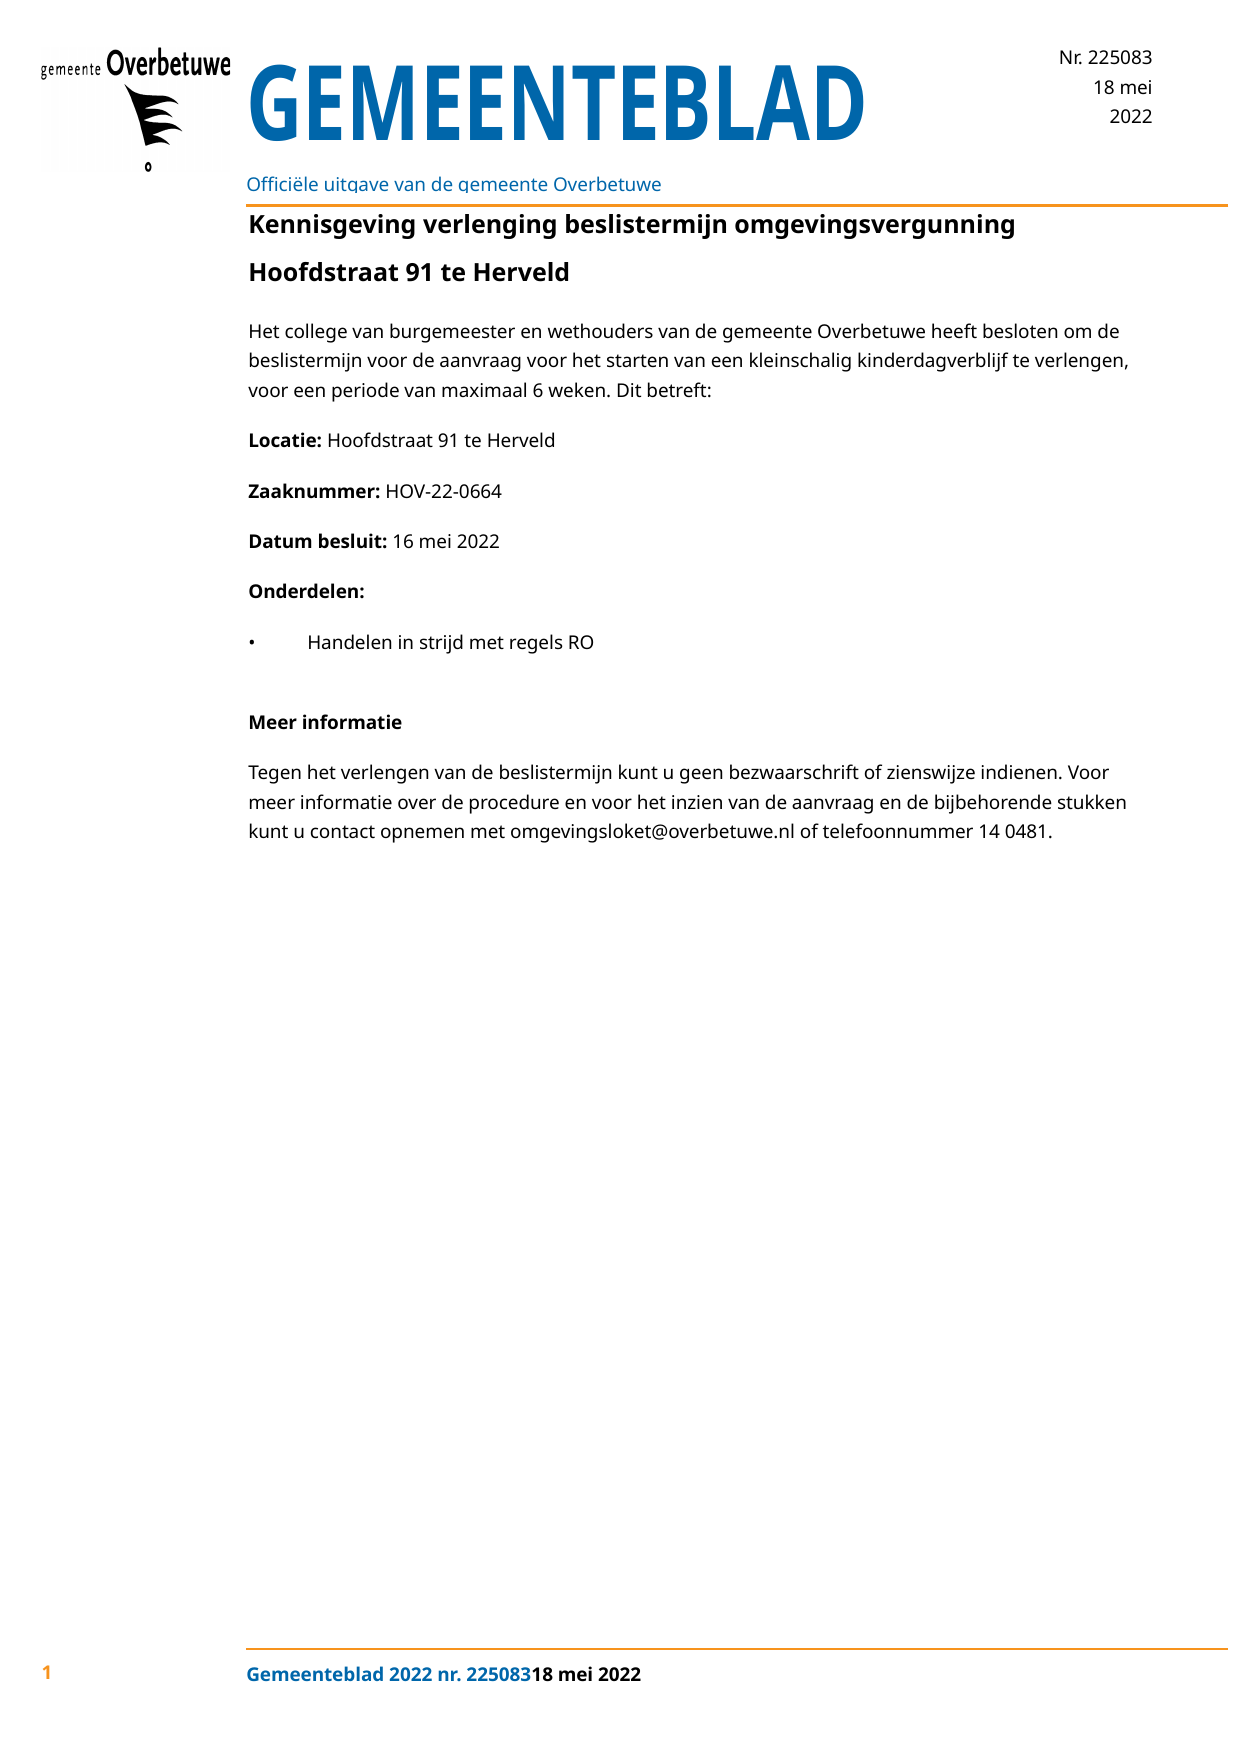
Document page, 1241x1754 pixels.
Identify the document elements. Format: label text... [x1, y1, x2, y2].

text Datum besluit: 16 mei 2022 [248, 528, 1152, 554]
picture [41, 47, 231, 172]
text Zaaknummer: HOV-22-0664 [248, 478, 1152, 504]
list Handelen in strijd met regels RO [248, 629, 1152, 655]
text Locatie: Hoofdstraat 91 te Herveld [248, 427, 1152, 453]
text Meer informatie [248, 709, 1152, 735]
text Het college van burgemeester en wethouders van de gemeente Overbetuwe heeft besloten om de beslistermijn voor de aanvraag voor het starten van een kleinschalig kinderdagverblijf te verlengen, voor een periode van maximaal 6 weken. Dit betreft: [248, 318, 1152, 403]
text Kennisgeving verlenging beslistermijn omgevingsvergunning Hoofdstraat 91 te Herveld [248, 207, 1152, 288]
text Onderdelen: [248, 579, 1152, 604]
text Tegen het verlengen van de beslistermijn kunt u geen bezwaarschrift of zienswijze indienen. Voor meer informatie over de procedure en voor het inzien van de aanvraag en de bijbehorende stukken kunt u contact opnemen met omgevingsloket@overbetuwe.nl of telefoonnummer 14 0481. [248, 759, 1152, 844]
